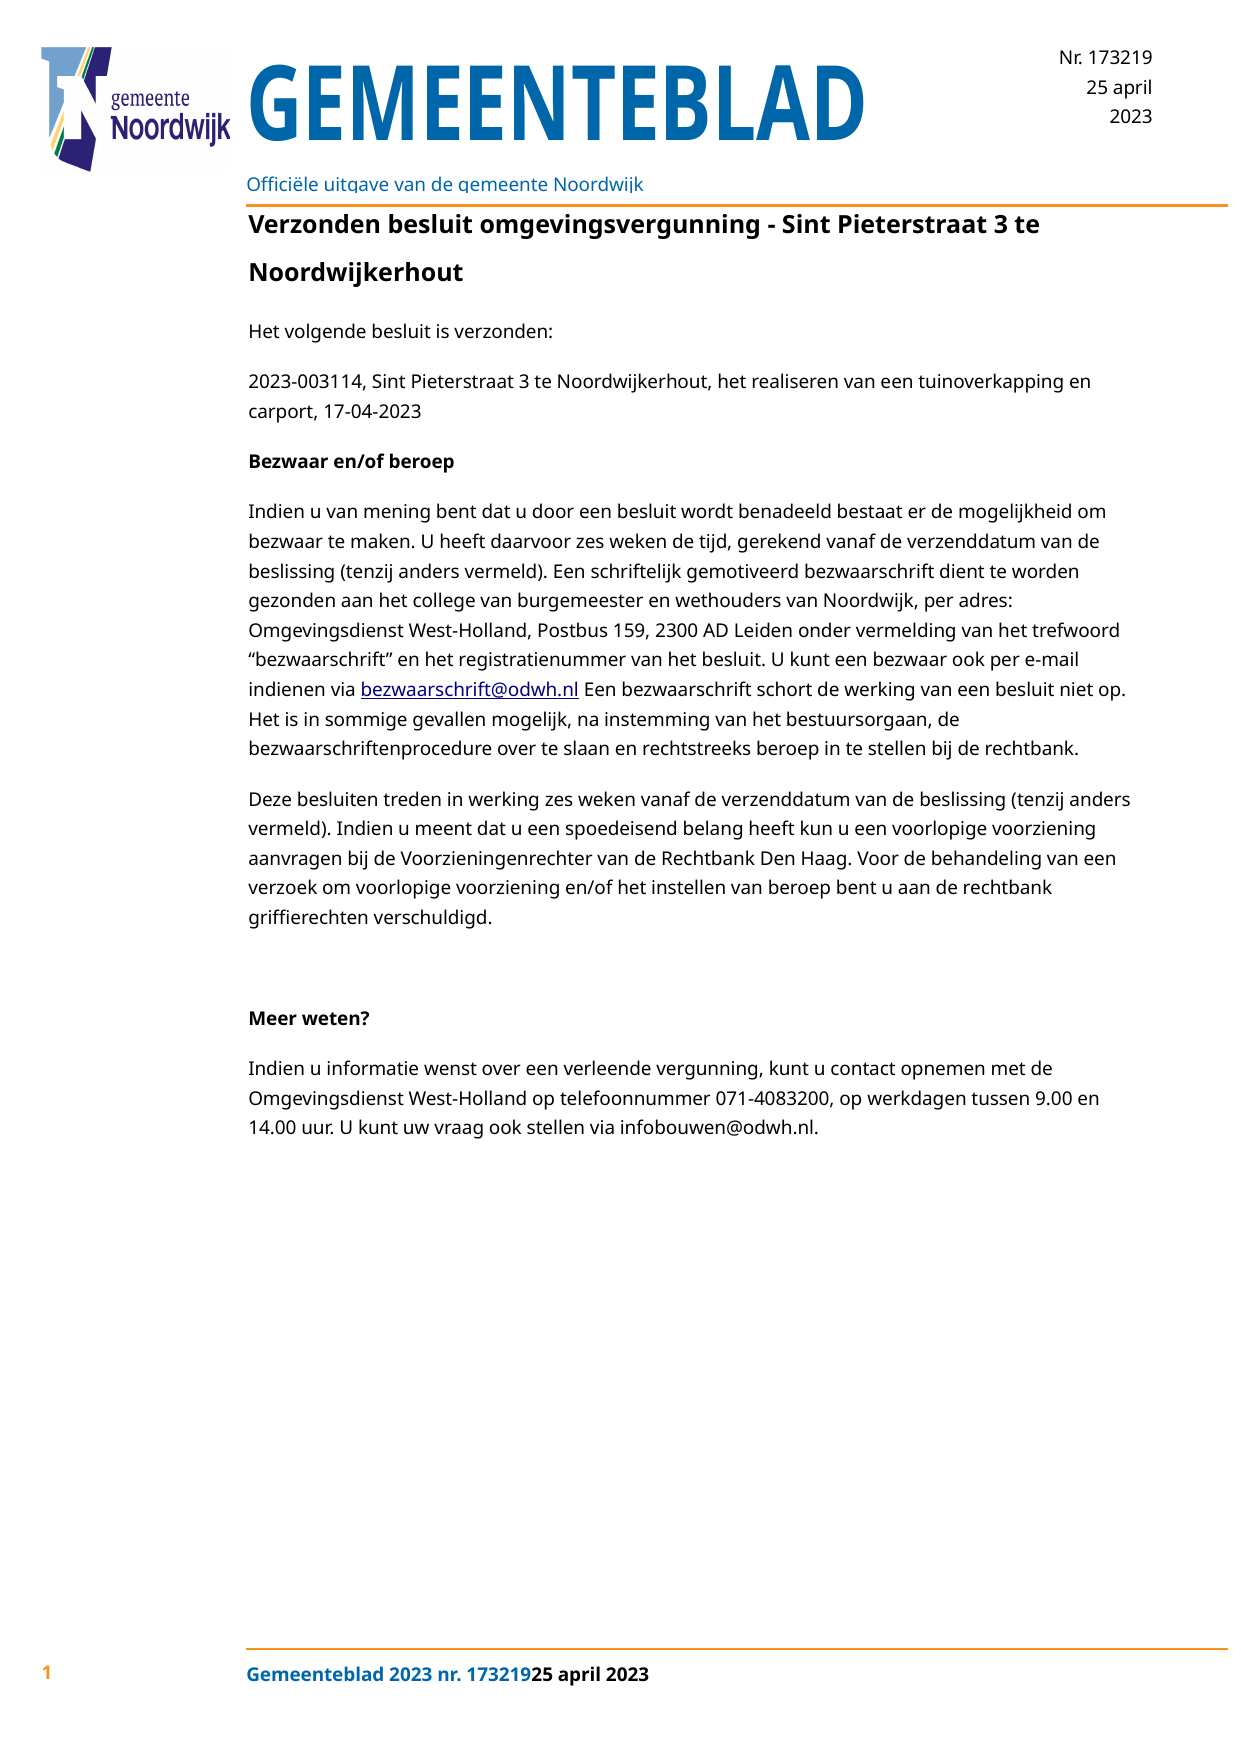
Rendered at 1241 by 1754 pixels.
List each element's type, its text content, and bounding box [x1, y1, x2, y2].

text Meer weten? [248, 1005, 1152, 1031]
text Indien u van mening bent dat u door een besluit wordt benadeeld bestaat er de mogelijkheid om bezwaar te maken. U heeft daarvoor zes weken de tijd, gerekend vanaf de verzenddatum van de beslissing (tenzij anders vermeld). Een schriftelijk gemotiveerd bezwaarschrift dient te worden gezonden aan het college van burgemeester en wethouders van Noordwijk, per adres: Omgevingsdienst West-Holland, Postbus 159, 2300 AD Leiden onder vermelding van het trefwoord “bezwaarschrift” en het registratienummer van het besluit. U kunt een bezwaar ook per e-mail indienen via bezwaarschrift@odwh.nl Een bezwaarschrift schort de werking van een besluit niet op. Het is in sommige gevallen mogelijk, na instemming van het bestuursorgaan, de bezwaarschriftenprocedure over te slaan en rechtstreeks beroep in te stellen bij de rechtbank. [248, 499, 1152, 761]
text Deze besluiten treden in werking zes weken vanaf de verzenddatum van de beslissing (tenzij anders vermeld). Indien u meent dat u een spoedeisend belang heeft kun u een voorlopige voorziening aanvragen bij de Voorzieningenrechter van de Rechtbank Den Haag. Voor de behandeling van een verzoek om voorlopige voorziening en/of het instellen van beroep bent u aan de rechtbank griffierechten verschuldigd. [248, 786, 1152, 930]
text 2023-003114, Sint Pieterstraat 3 te Noordwijkerhout, het realiseren van een tuinoverkapping en carport, 17-04-2023 [248, 368, 1152, 424]
text Bezwaar en/of beroep [248, 448, 1152, 474]
picture [41, 47, 231, 172]
text Het volgende besluit is verzonden: [248, 318, 1152, 344]
text Verzonden besluit omgevingsvergunning - Sint Pieterstraat 3 te Noordwijkerhout [248, 207, 1152, 288]
text Indien u informatie wenst over een verleende vergunning, kunt u contact opnemen met de Omgevingsdienst West-Holland op telefoonnummer 071-4083200, op werkdagen tussen 9.00 en 14.00 uur. U kunt uw vraag ook stellen via infobouwen@odwh.nl. [248, 1055, 1152, 1140]
